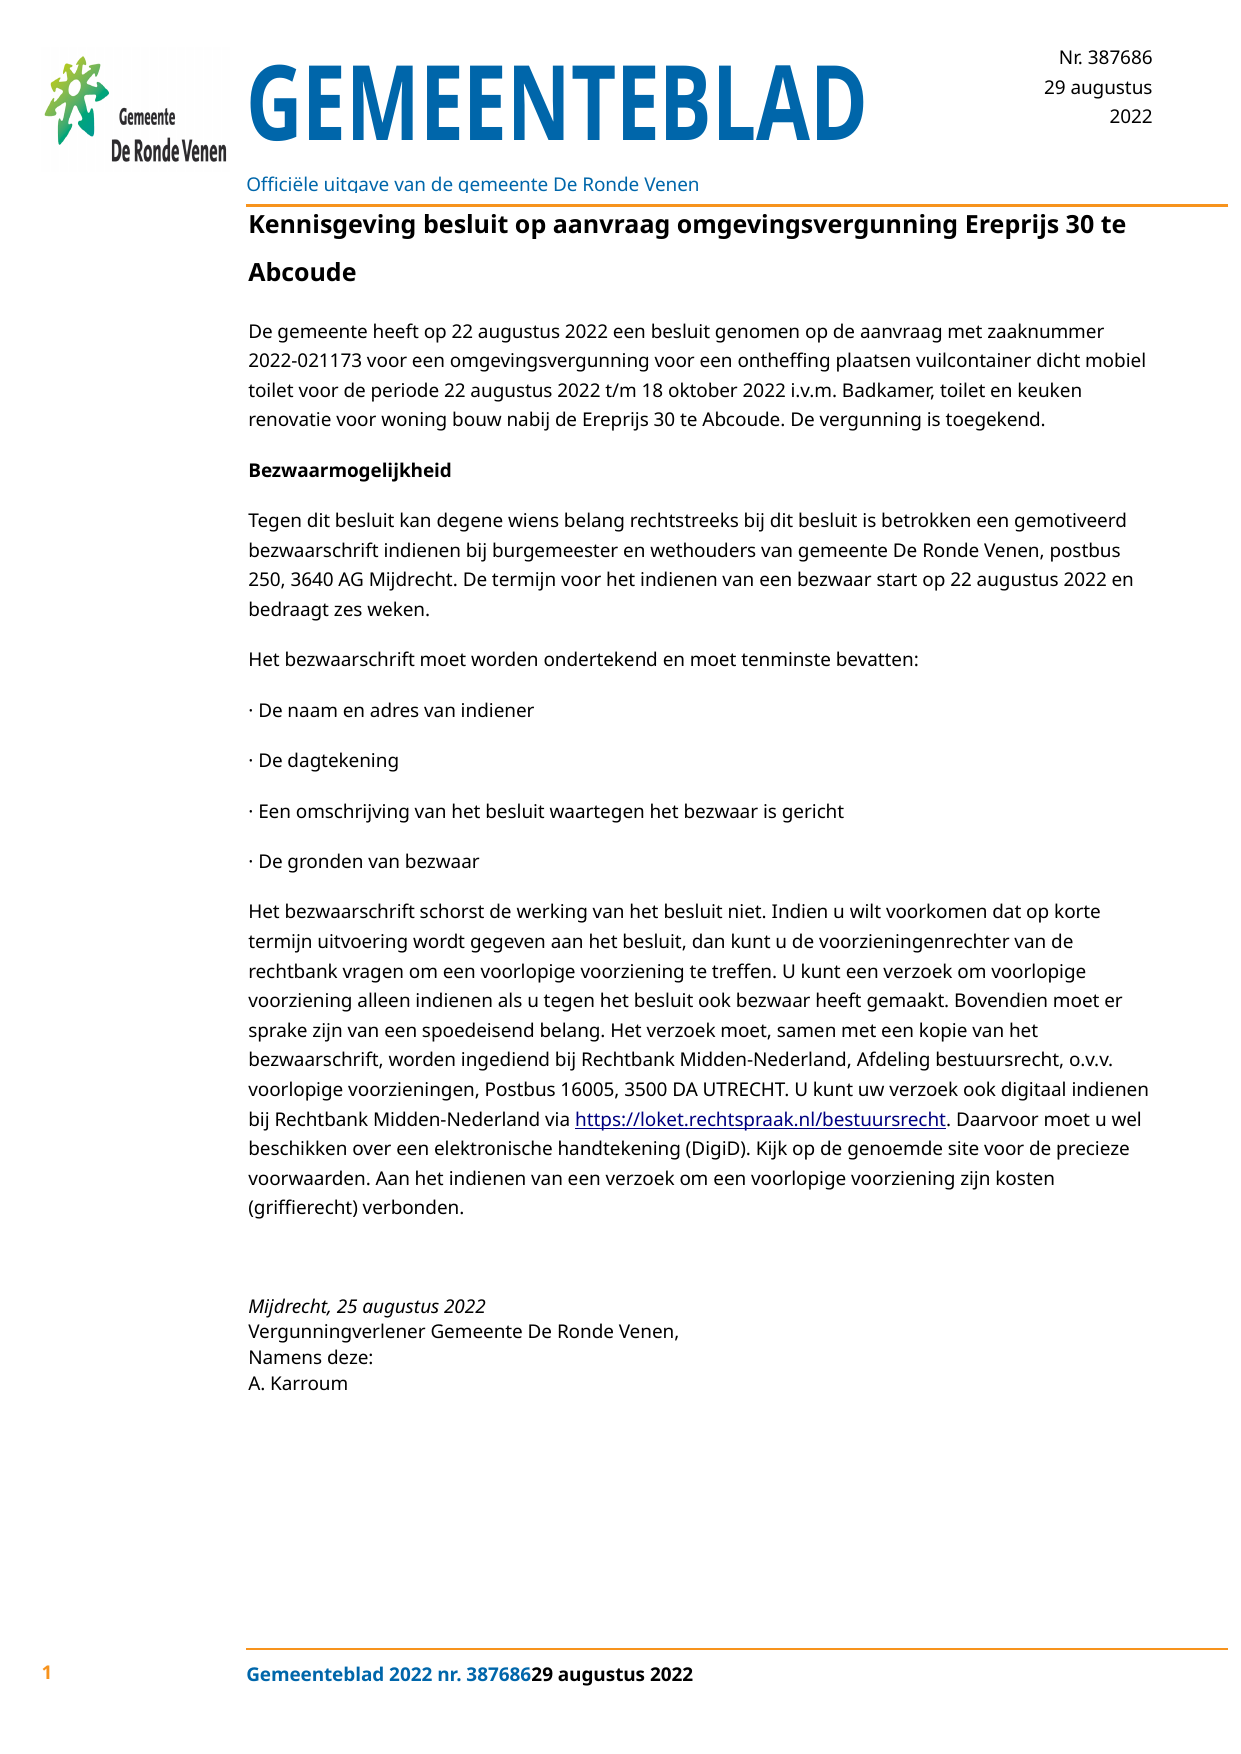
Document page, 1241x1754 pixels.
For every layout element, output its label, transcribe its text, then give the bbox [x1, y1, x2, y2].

text Tegen dit besluit kan degene wiens belang rechtstreeks bij dit besluit is betrokken een gemotiveerd bezwaarschrift indienen bij burgemeester en wethouders van gemeente De Ronde Venen, postbus 250, 3640 AG Mijdrecht. De termijn voor het indienen van een bezwaar start op 22 augustus 2022 en bedraagt zes weken. [248, 507, 1152, 622]
text Het bezwaarschrift schorst de werking van het besluit niet. Indien u wilt voorkomen dat op korte termijn uitvoering wordt gegeven aan het besluit, dan kunt u de voorzieningenrechter van de rechtbank vragen om een voorlopige voorziening te treffen. U kunt een verzoek om voorlopige voorziening alleen indienen als u tegen het besluit ook bezwaar heeft gemaakt. Bovendien moet er sprake zijn van een spoedeisend belang. Het verzoek moet, samen met een kopie van het bezwaarschrift, worden ingediend bij Rechtbank Midden-Nederland, Afdeling bestuursrecht, o.v.v. voorlopige voorzieningen, Postbus 16005, 3500 DA UTRECHT. U kunt uw verzoek ook digitaal indienen bij Rechtbank Midden-Nederland via https://loket.rechtspraak.nl/bestuursrecht. Daarvoor moet u wel beschikken over een elektronische handtekening (DigiD). Kijk op de genoemde site voor de precieze voorwaarden. Aan het indienen van een verzoek om een voorlopige voorziening zijn kosten (griffierecht) verbonden. [248, 899, 1152, 1220]
picture [41, 47, 231, 172]
text Kennisgeving besluit op aanvraag omgevingsvergunning Ereprijs 30 te Abcoude [248, 207, 1152, 288]
text A. Karroum [248, 1370, 1152, 1396]
text · Een omschrijving van het besluit waartegen het bezwaar is gericht [248, 798, 1152, 824]
text Namens deze: [248, 1344, 1152, 1370]
text Vergunningverlener Gemeente De Ronde Venen, [248, 1318, 1152, 1344]
text Bezwaarmogelijkheid [248, 457, 1152, 483]
text Mijdrecht, 25 augustus 2022 [248, 1293, 1152, 1318]
text Het bezwaarschrift moet worden ondertekend en moet tenminste bevatten: [248, 647, 1152, 672]
text De gemeente heeft op 22 augustus 2022 een besluit genomen op de aanvraag met zaaknummer 2022-021173 voor een omgevingsvergunning voor een ontheffing plaatsen vuilcontainer dicht mobiel toilet voor de periode 22 augustus 2022 t/m 18 oktober 2022 i.v.m. Badkamer, toilet en keuken renovatie voor woning bouw nabij de Ereprijs 30 te Abcoude. De vergunning is toegekend. [248, 318, 1152, 432]
text · De naam en adres van indiener [248, 697, 1152, 723]
text · De dagtekening [248, 747, 1152, 773]
text · De gronden van bezwaar [248, 848, 1152, 874]
